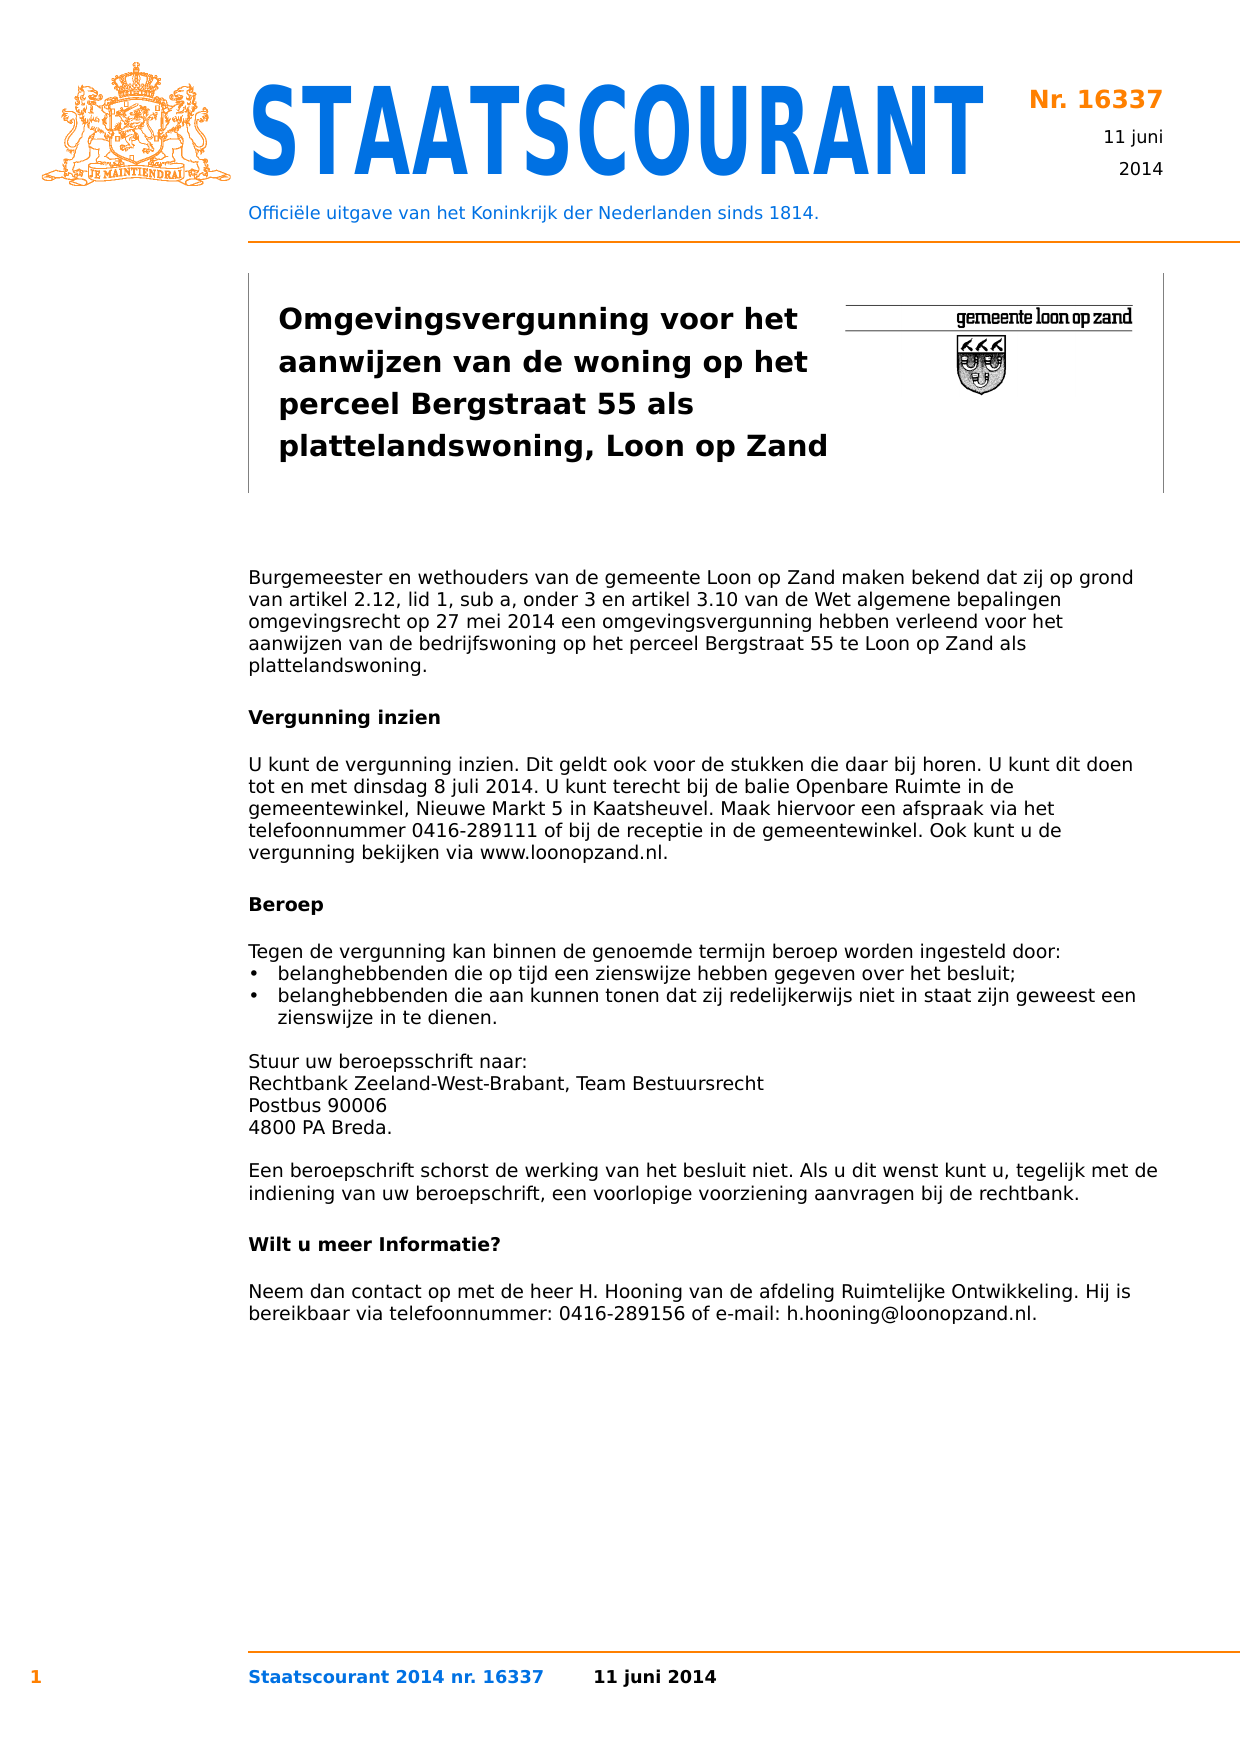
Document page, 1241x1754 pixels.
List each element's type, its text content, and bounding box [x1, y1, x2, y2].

text U kunt de vergunning inzien. Dit geldt ook voor de stukken die daar bij horen. U kunt dit doen tot en met dinsdag 8 juli 2014. U kunt terecht bij de balie Openbare Ruimte in de gemeentewinkel, Nieuwe Markt 5 in Kaatsheuvel. Maak hiervoor een afspraak via het telefoonnummer 0416-289111 of bij de receptie in de gemeentewinkel. Ook kunt u de vergunning bekijken via www.loonopzand.nl. [248, 754, 1163, 864]
text Rechtbank Zeeland-West-Brabant, Team Bestuursrecht [248, 1073, 1163, 1094]
text • belanghebbenden die op tijd een zienswijze hebben gegeven over het besluit; [248, 963, 1163, 985]
text Postbus 90006 [248, 1094, 1163, 1117]
table_header Nr. 16337 [998, 62, 1240, 121]
subtitle Wilt u meer Informatie? [248, 1234, 1163, 1256]
table_header STAATSCOURANT [248, 62, 998, 203]
table_header [25, 62, 248, 241]
table_cell 2014 [998, 153, 1240, 203]
text Neem dan contact op met de heer H. Hooning van de afdeling Ruimtelijke Ontwikkeling. Hij is bereikbaar via telefoonnummer: 0416-289156 of e-mail: h.hooning@loonopzand.nl. [248, 1281, 1163, 1325]
picture [41, 62, 231, 186]
subtitle Beroep [248, 894, 1163, 916]
text • belanghebbenden die aan kunnen tonen dat zij redelijkerwijs niet in staat zijn geweest een zienswijze in te dienen. [248, 985, 1163, 1029]
text Tegen de vergunning kan binnen de genoemde termijn beroep worden ingesteld door: [248, 941, 1163, 963]
picture [844, 302, 1134, 397]
text 4800 PA Breda. [248, 1117, 1163, 1138]
table_cell Officiële uitgave van het Koninkrijk der Nederlanden sinds 1814. [248, 203, 1240, 241]
text Een beroepschrift schorst de werking van het besluit niet. Als u dit wenst kunt u, tegelijk met de indiening van uw beroepschrift, een voorlopige voorziening aanvragen bij de rechtbank. [248, 1160, 1163, 1204]
text Stuur uw beroepsschrift naar: [248, 1051, 1163, 1073]
text Burgemeester en wethouders van de gemeente Loon op Zand maken bekend dat zij op grond van artikel 2.12, lid 1, sub a, onder 3 en artikel 3.10 van de Wet algemene bepalingen omgevingsrecht op 27 mei 2014 een omgevingsvergunning hebben verleend voor het aanwijzen van de bedrijfswoning op het perceel Bergstraat 55 te Loon op Zand als plattelandswoning. [248, 567, 1163, 677]
subtitle Vergunning inzien [248, 707, 1163, 729]
subtitle Omgevingsvergunning voor het aanwijzen van de woning op het perceel Bergstraat 55 als plattelandswoning, Loon op Zand [249, 273, 1163, 493]
table_cell 11 juni [998, 121, 1240, 153]
